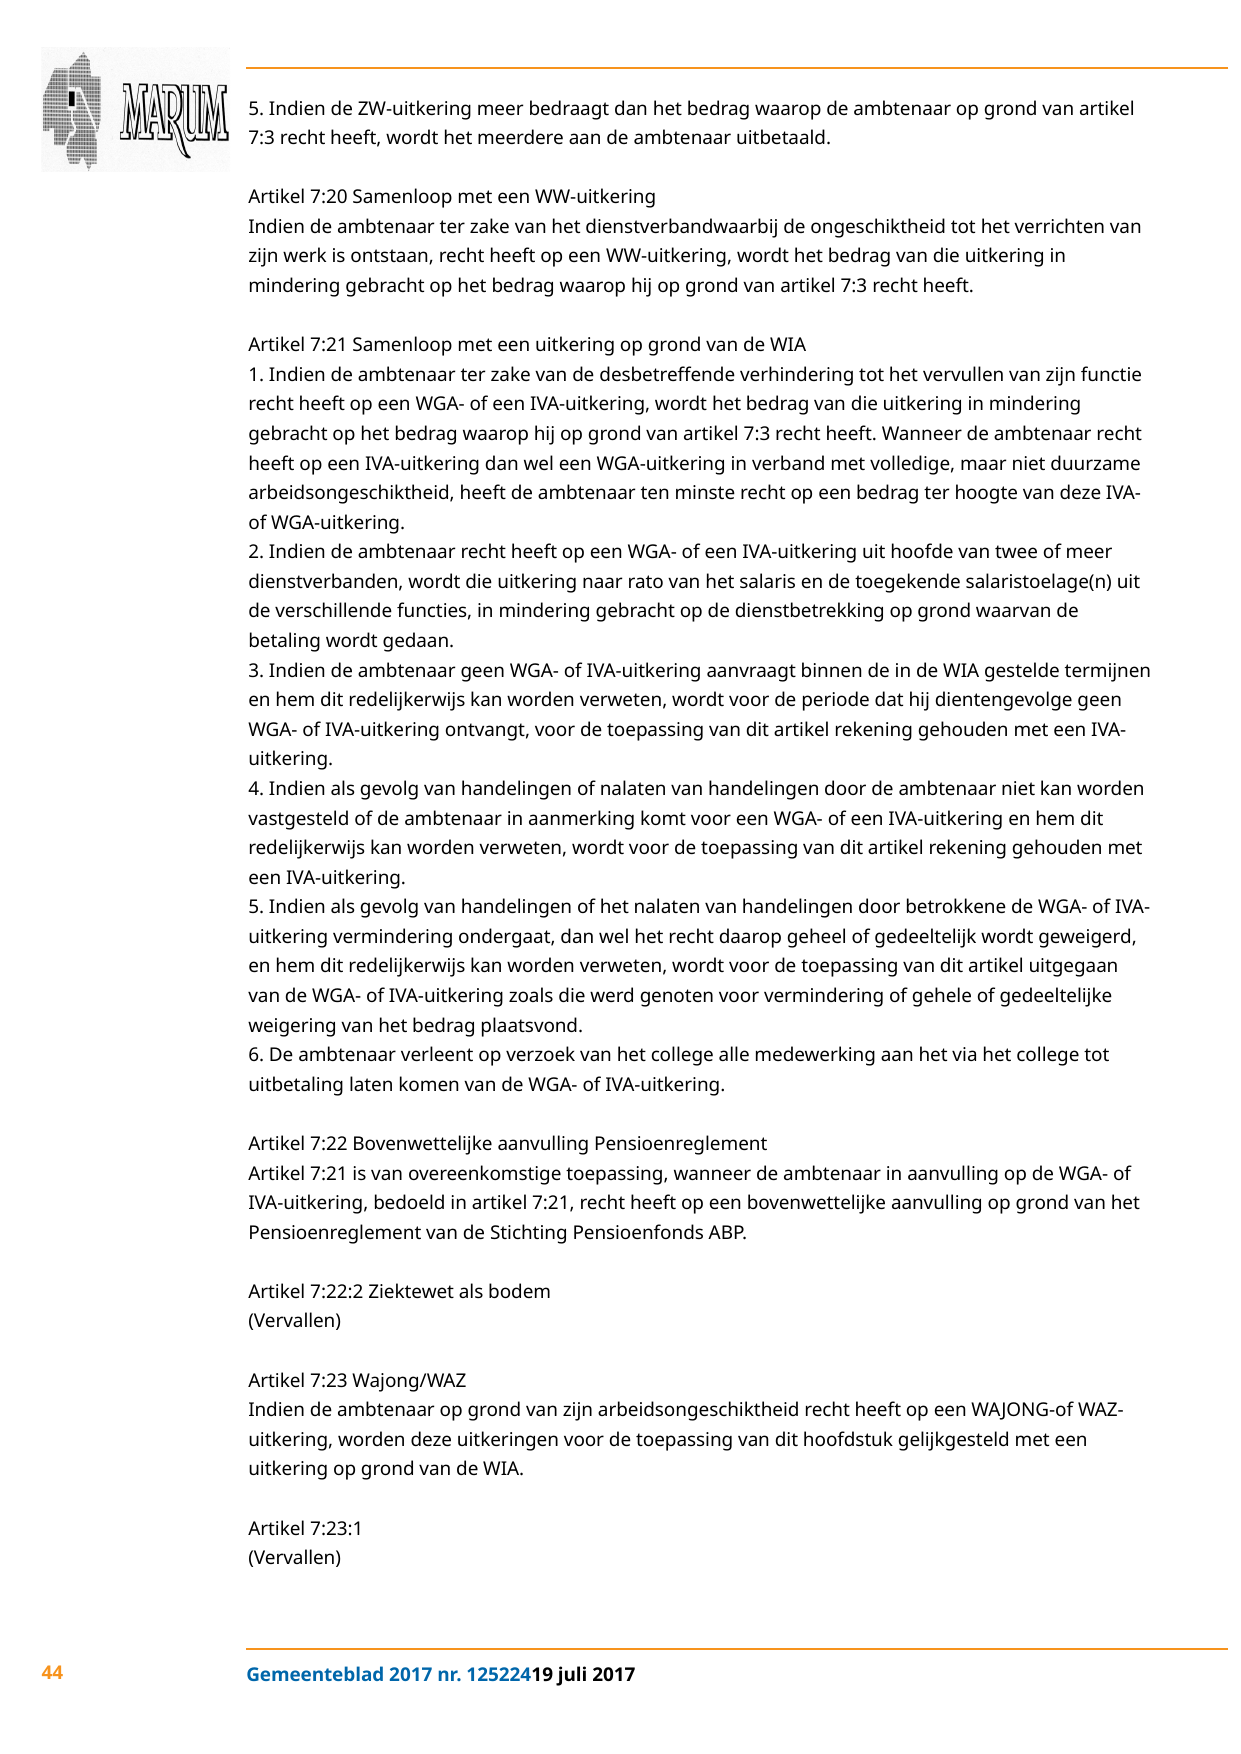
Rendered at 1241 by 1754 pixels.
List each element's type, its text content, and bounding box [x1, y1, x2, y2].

text 6. De ambtenaar verleent op verzoek van het college alle medewerking aan het via het college tot uitbetaling laten komen van de WGA- of IVA-uitkering. [248, 1041, 1152, 1097]
text Artikel 7:21 is van overeenkomstige toepassing, wanneer de ambtenaar in aanvulling op de WGA- of IVA-uitkering, bedoeld in artikel 7:21, recht heeft op een bovenwettelijke aanvulling op grond van het Pensioenreglement van de Stichting Pensioenfonds ABP. [248, 1160, 1152, 1245]
text 5. Indien de ZW-uitkering meer bedraagt dan het bedrag waarop de ambtenaar op grond van artikel 7:3 recht heeft, wordt het meerdere aan de ambtenaar uitbetaald. [248, 95, 1152, 150]
text 5. Indien als gevolg van handelingen of het nalaten van handelingen door betrokkene de WGA- of IVA-uitkering vermindering ondergaat, dan wel het recht daarop geheel of gedeeltelijk wordt geweigerd, en hem dit redelijkerwijs kan worden verweten, wordt voor de toepassing van dit artikel uitgegaan van de WGA- of IVA-uitkering zoals die werd genoten voor vermindering of gehele of gedeeltelijke weigering van het bedrag plaatsvond. [248, 893, 1152, 1038]
text (Vervallen) [248, 1544, 1152, 1570]
text (Vervallen) [248, 1308, 1152, 1333]
text Artikel 7:22 Bovenwettelijke aanvulling Pensioenreglement [248, 1130, 1152, 1156]
text 2. Indien de ambtenaar recht heeft op een WGA- of een IVA-uitkering uit hoofde van twee of meer dienstverbanden, wordt die uitkering naar rato van het salaris en de toegekende salaristoelage(n) uit de verschillende functies, in mindering gebracht op de dienstbetrekking op grond waarvan de betaling wordt gedaan. [248, 538, 1152, 653]
text Artikel 7:22:2 Ziektewet als bodem [248, 1278, 1152, 1304]
text Artikel 7:23 Wajong/WAZ [248, 1367, 1152, 1393]
text Artikel 7:23:1 [248, 1515, 1152, 1541]
text Artikel 7:20 Samenloop met een WW-uitkering [248, 183, 1152, 209]
text 4. Indien als gevolg van handelingen of nalaten van handelingen door de ambtenaar niet kan worden vastgesteld of de ambtenaar in aanmerking komt voor een WGA- of een IVA-uitkering en hem dit redelijkerwijs kan worden verweten, wordt voor de toepassing van dit artikel rekening gehouden met een IVA-uitkering. [248, 775, 1152, 890]
text Artikel 7:21 Samenloop met een uitkering op grond van de WIA [248, 331, 1152, 357]
picture [41, 47, 231, 172]
text Indien de ambtenaar op grond van zijn arbeidsongeschiktheid recht heeft op een WAJONG-of WAZ-uitkering, worden deze uitkeringen voor de toepassing van dit hoofdstuk gelijkgesteld met een uitkering op grond van de WIA. [248, 1396, 1152, 1481]
text 1. Indien de ambtenaar ter zake van de desbetreffende verhindering tot het vervullen van zijn functie recht heeft op een WGA- of een IVA-uitkering, wordt het bedrag van die uitkering in mindering gebracht op het bedrag waarop hij op grond van artikel 7:3 recht heeft. Wanneer de ambtenaar recht heeft op een IVA-uitkering dan wel een WGA-uitkering in verband met volledige, maar niet duurzame arbeidsongeschiktheid, heeft de ambtenaar ten minste recht op een bedrag ter hoogte van deze IVA- of WGA-uitkering. [248, 361, 1152, 535]
text 3. Indien de ambtenaar geen WGA- of IVA-uitkering aanvraagt binnen de in de WIA gestelde termijnen en hem dit redelijkerwijs kan worden verweten, wordt voor de periode dat hij dientengevolge geen WGA- of IVA-uitkering ontvangt, voor de toepassing van dit artikel rekening gehouden met een IVA-uitkering. [248, 657, 1152, 771]
text Indien de ambtenaar ter zake van het dienstverbandwaarbij de ongeschiktheid tot het verrichten van zijn werk is ontstaan, recht heeft op een WW-uitkering, wordt het bedrag van die uitkering in mindering gebracht op het bedrag waarop hij op grond van artikel 7:3 recht heeft. [248, 213, 1152, 298]
